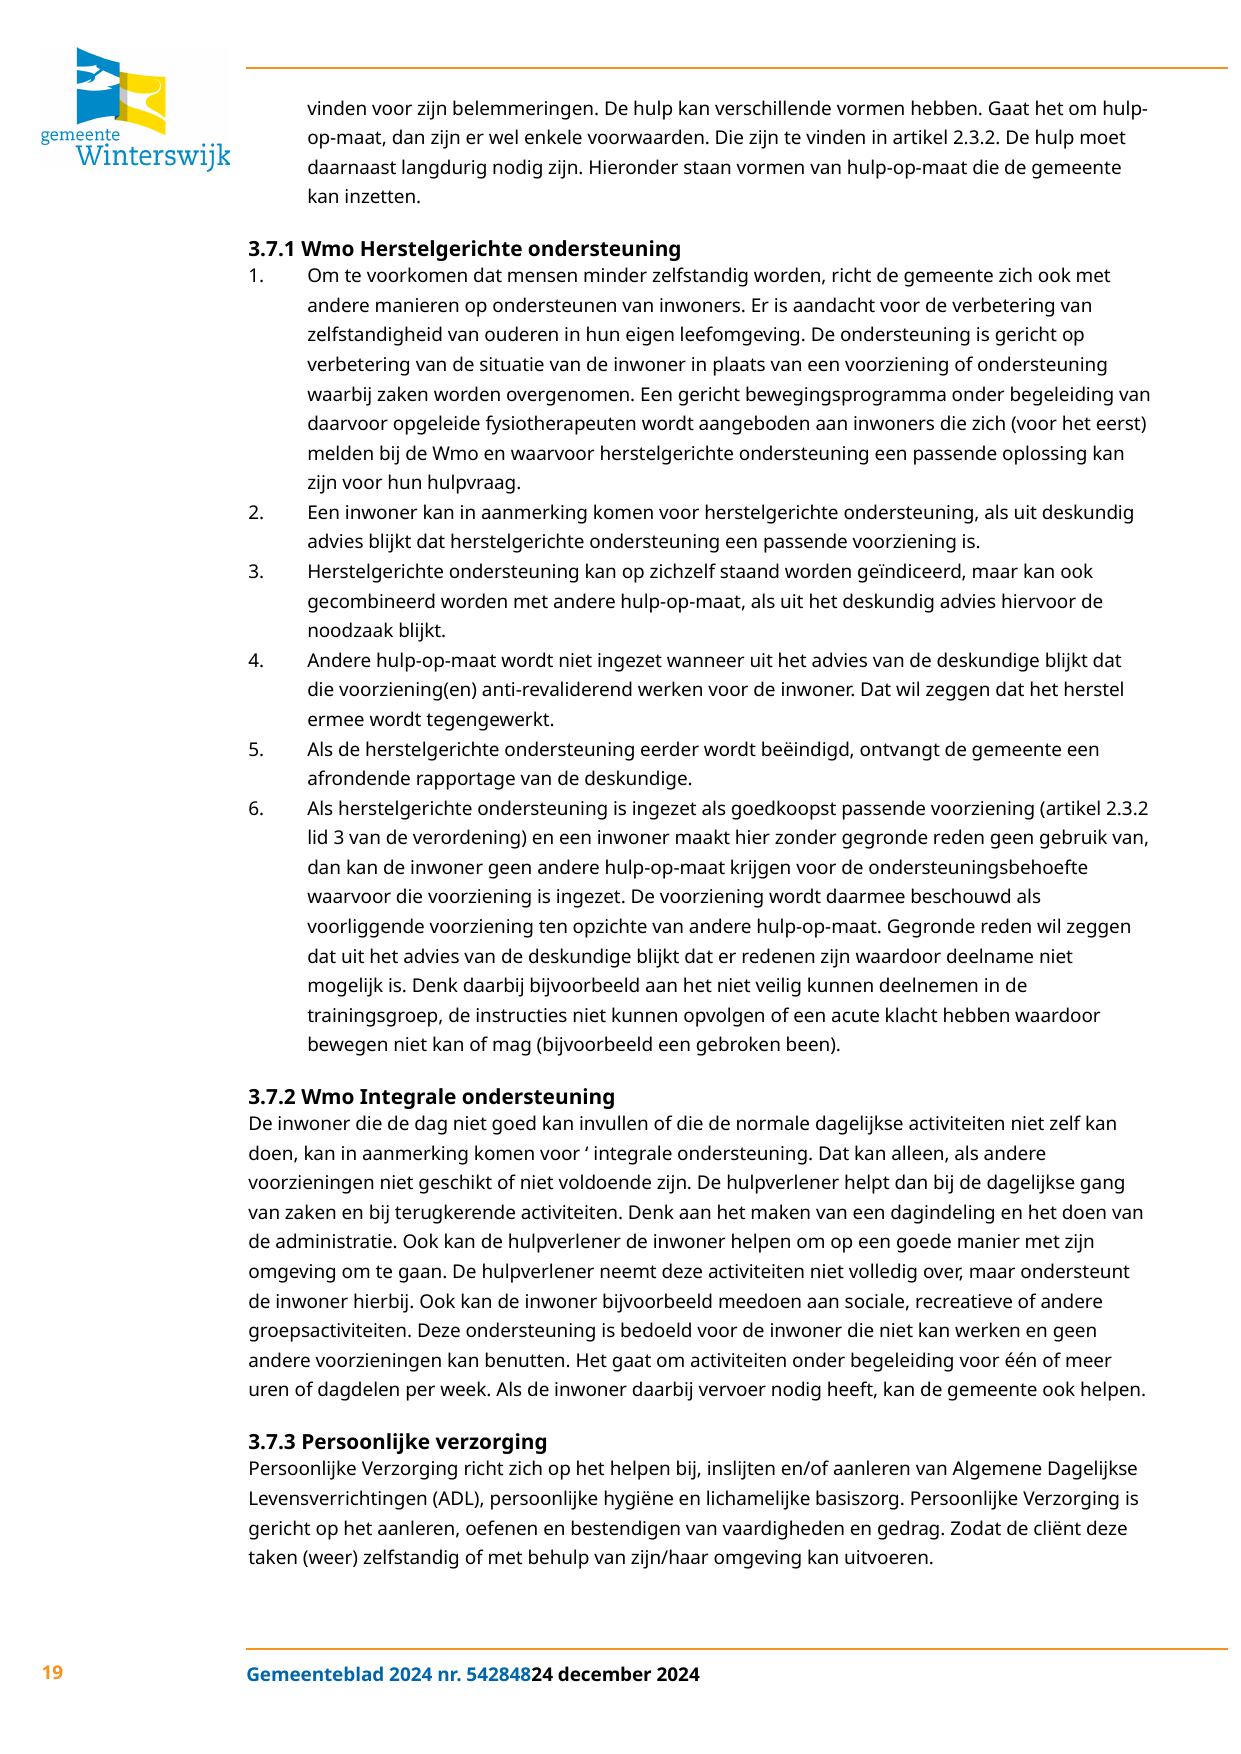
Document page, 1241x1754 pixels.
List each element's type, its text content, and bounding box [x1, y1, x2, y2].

list vinden voor zijn belemmeringen. De hulp kan verschillende vormen hebben. Gaat het om hulp-op-maat, dan zijn er wel enkele voorwaarden. Die zijn te vinden in artikel 2.3.2. De hulp moet daarnaast langdurig nodig zijn. Hieronder staan vormen van hulp-op-maat die de gemeente kan inzetten. [248, 95, 1152, 209]
text 3.7.1 Wmo Herstelgerichte ondersteuning [248, 234, 1152, 262]
text De inwoner die de dag niet goed kan invullen of die de normale dagelijkse activiteiten niet zelf kan doen, kan in aanmerking komen voor ‘ integrale ondersteuning. Dat kan alleen, als andere voorzieningen niet geschikt of niet voldoende zijn. De hulpverlener helpt dan bij de dagelijkse gang van zaken en bij terugkerende activiteiten. Denk aan het maken van een dagindeling en het doen van de administratie. Ook kan de hulpverlener de inwoner helpen om op een goede manier met zijn omgeving om te gaan. De hulpverlener neemt deze activiteiten niet volledig over, maar ondersteunt de inwoner hierbij. Ook kan de inwoner bijvoorbeeld meedoen aan sociale, recreatieve of andere groepsactiviteiten. Deze ondersteuning is bedoeld voor de inwoner die niet kan werken en geen andere voorzieningen kan benutten. Het gaat om activiteiten onder begeleiding voor één of meer uren of dagdelen per week. Als de inwoner daarbij vervoer nodig heeft, kan de gemeente ook helpen. [248, 1110, 1152, 1402]
list Een inwoner kan in aanmerking komen voor herstelgerichte ondersteuning, als uit deskundig advies blijkt dat herstelgerichte ondersteuning een passende voorziening is. [248, 499, 1152, 554]
list Als de herstelgerichte ondersteuning eerder wordt beëindigd, ontvangt de gemeente een afrondende rapportage van de deskundige. [248, 736, 1152, 791]
list Herstelgerichte ondersteuning kan op zichzelf staand worden geïndiceerd, maar kan ook gecombineerd worden met andere hulp-op-maat, als uit het deskundig advies hiervoor de noodzaak blijkt. [248, 558, 1152, 643]
list Als herstelgerichte ondersteuning is ingezet als goedkoopst passende voorziening (artikel 2.3.2 lid 3 van de verordening) en een inwoner maakt hier zonder gegronde reden geen gebruik van, dan kan de inwoner geen andere hulp-op-maat krijgen voor de ondersteuningsbehoefte waarvoor die voorziening is ingezet. De voorziening wordt daarmee beschouwd als voorliggende voorziening ten opzichte van andere hulp-op-maat. Gegronde reden wil zeggen dat uit het advies van de deskundige blijkt dat er redenen zijn waardoor deelname niet mogelijk is. Denk daarbij bijvoorbeeld aan het niet veilig kunnen deelnemen in de trainingsgroep, de instructies niet kunnen opvolgen of een acute klacht hebben waardoor bewegen niet kan of mag (bijvoorbeeld een gebroken been). [248, 795, 1152, 1057]
text Persoonlijke Verzorging richt zich op het helpen bij, inslijten en/of aanleren van Algemene Dagelijkse Levensverrichtingen (ADL), persoonlijke hygiëne en lichamelijke basiszorg. Persoonlijke Verzorging is gericht op het aanleren, oefenen en bestendigen van vaardigheden en gedrag. Zodat de cliënt deze taken (weer) zelfstandig of met behulp van zijn/haar omgeving kan uitvoeren. [248, 1456, 1152, 1570]
picture [225, 153, 231, 162]
list Om te voorkomen dat mensen minder zelfstandig worden, richt de gemeente zich ook met andere manieren op ondersteunen van inwoners. Er is aandacht voor de verbetering van zelfstandigheid van ouderen in hun eigen leefomgeving. De ondersteuning is gericht op verbetering van de situatie van de inwoner in plaats van een voorziening of ondersteuning waarbij zaken worden overgenomen. Een gericht bewegingsprogramma onder begeleiding van daarvoor opgeleide fysiotherapeuten wordt aangeboden aan inwoners die zich (voor het eerst) melden bij de Wmo en waarvoor herstelgerichte ondersteuning een passende oplossing kan zijn voor hun hulpvraag. [248, 262, 1152, 495]
text 3.7.2 Wmo Integrale ondersteuning [248, 1082, 1152, 1110]
text 3.7.3 Persoonlijke verzorging [248, 1427, 1152, 1456]
list Andere hulp-op-maat wordt niet ingezet wanneer uit het advies van de deskundige blijkt dat die voorziening(en) anti-revaliderend werken voor de inwoner. Dat wil zeggen dat het herstel ermee wordt tegengewerkt. [248, 647, 1152, 732]
picture [41, 47, 231, 172]
